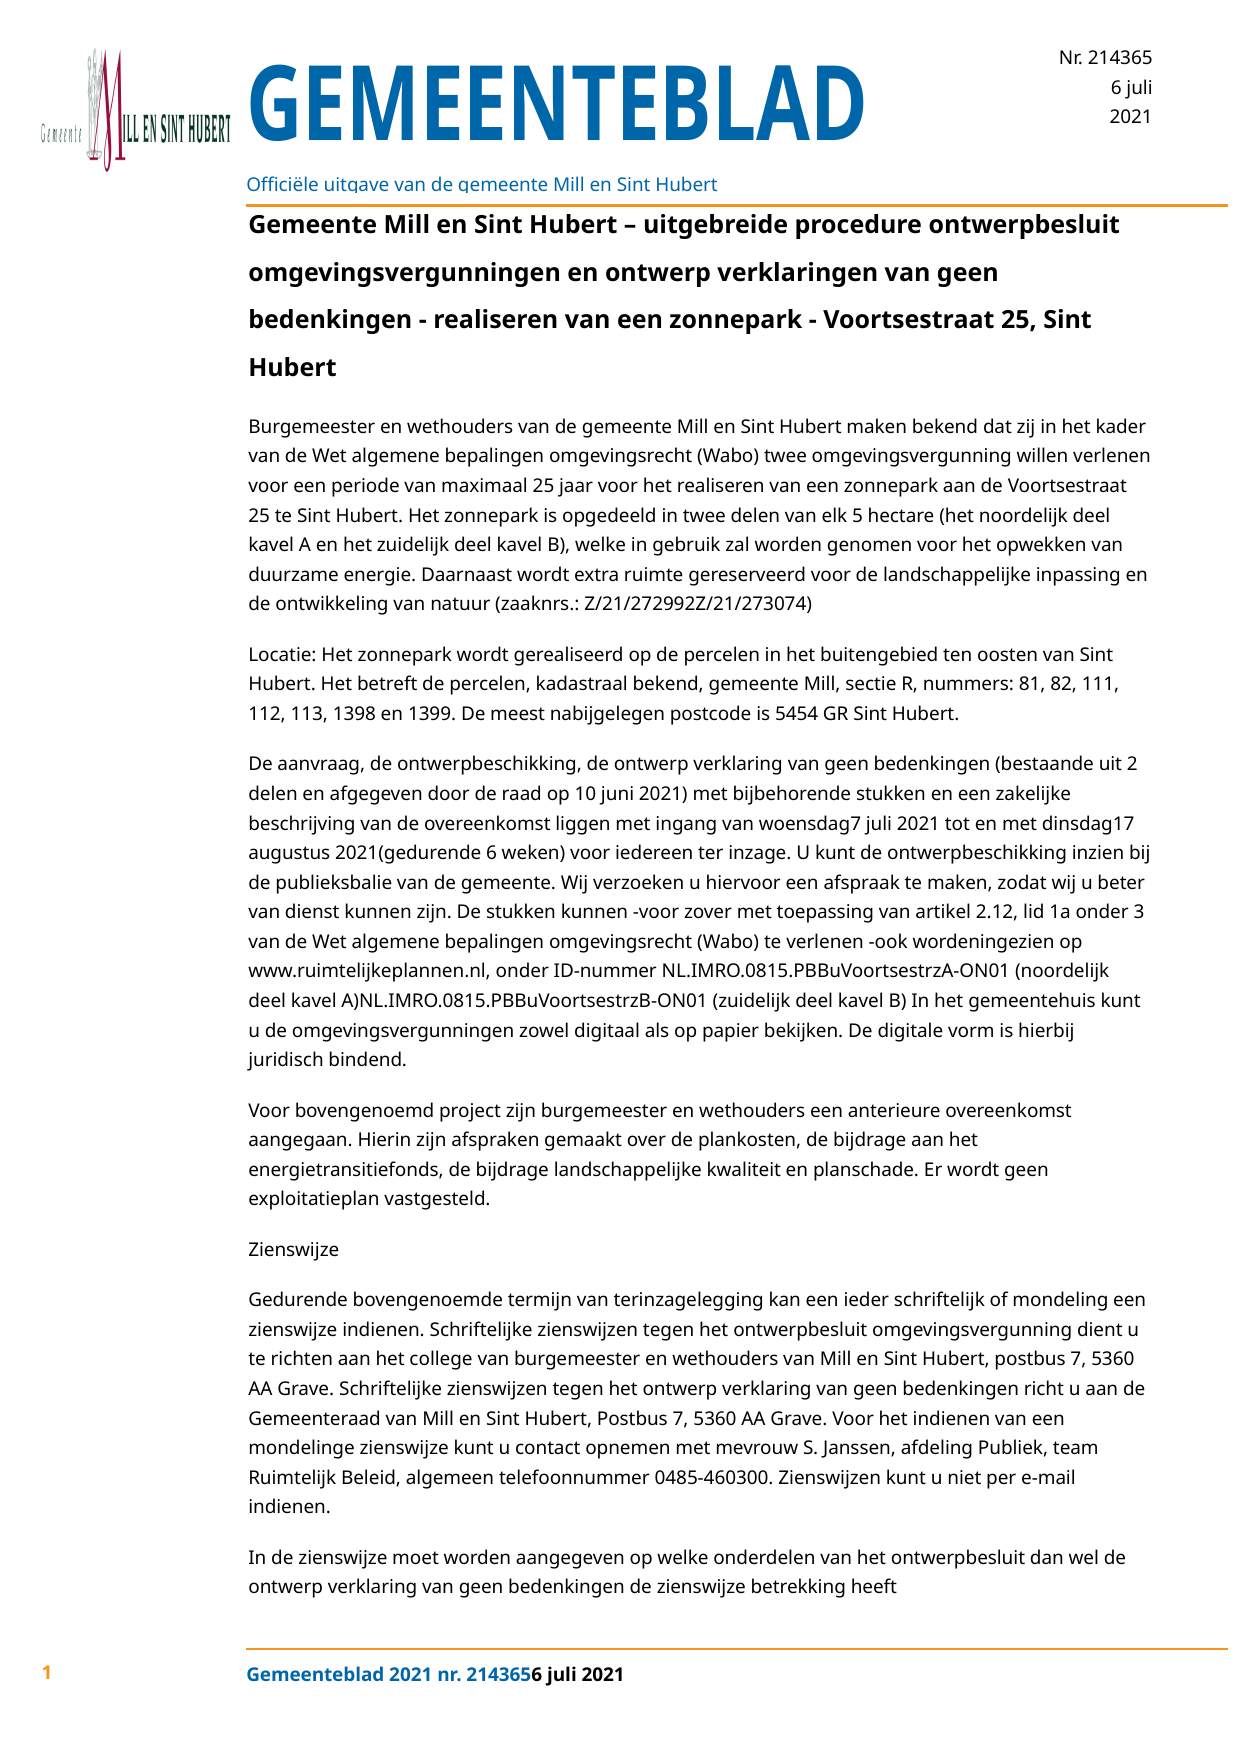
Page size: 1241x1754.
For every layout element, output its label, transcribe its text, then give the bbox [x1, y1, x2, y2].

picture [41, 47, 231, 172]
text De aanvraag, de ontwerpbeschikking, de ontwerp verklaring van geen bedenkingen (bestaande uit 2 delen en afgegeven door de raad op 10 juni 2021) met bijbehorende stukken en een zakelijke beschrijving van de overeenkomst liggen met ingang van woensdag7 juli 2021 tot en met dinsdag17 augustus 2021(gedurende 6 weken) voor iedereen ter inzage. U kunt de ontwerpbeschikking inzien bij de publieksbalie van de gemeente. Wij verzoeken u hiervoor een afspraak te maken, zodat wij u beter van dienst kunnen zijn. De stukken kunnen -voor zover met toepassing van artikel 2.12, lid 1a onder 3 van de Wet algemene bepalingen omgevingsrecht (Wabo) te verlenen -ook wordeningezien op www.ruimtelijkeplannen.nl, onder ID-nummer NL.IMRO.0815.PBBuVoortsestrzA-ON01 (noordelijk deel kavel A)NL.IMRO.0815.PBBuVoortsestrzB-ON01 (zuidelijk deel kavel B) In het gemeentehuis kunt u de omgevingsvergunningen zowel digitaal als op papier bekijken. De digitale vorm is hierbij juridisch bindend. [248, 751, 1152, 1072]
text Zienswijze [248, 1236, 1152, 1262]
text Burgemeester en wethouders van de gemeente Mill en Sint Hubert maken bekend dat zij in het kader van de Wet algemene bepalingen omgevingsrecht (Wabo) twee omgevingsvergunning willen verlenen voor een periode van maximaal 25 jaar voor het realiseren van een zonnepark aan de Voortsestraat 25 te Sint Hubert. Het zonnepark is opgedeeld in twee delen van elk 5 hectare (het noordelijk deel kavel A en het zuidelijk deel kavel B), welke in gebruik zal worden genomen voor het opwekken van duurzame energie. Daarnaast wordt extra ruimte gereserveerd voor de landschappelijke inpassing en de ontwikkeling van natuur (zaaknrs.: Z/21/272992Z/21/273074) [248, 413, 1152, 616]
text Gemeente Mill en Sint Hubert – uitgebreide procedure ontwerpbesluit omgevingsvergunningen en ontwerp verklaringen van geen bedenkingen - realiseren van een zonnepark - Voortsestraat 25, Sint Hubert [248, 207, 1152, 384]
text Locatie: Het zonnepark wordt gerealiseerd op de percelen in het buitengebied ten oosten van Sint Hubert. Het betreft de percelen, kadastraal bekend, gemeente Mill, sectie R, nummers: 81, 82, 111, 112, 113, 1398 en 1399. De meest nabijgelegen postcode is 5454 GR Sint Hubert. [248, 641, 1152, 726]
text Gedurende bovengenoemde termijn van terinzagelegging kan een ieder schriftelijk of mondeling een zienswijze indienen. Schriftelijke zienswijzen tegen het ontwerpbesluit omgevingsvergunning dient u te richten aan het college van burgemeester en wethouders van Mill en Sint Hubert, postbus 7, 5360 AA Grave. Schriftelijke zienswijzen tegen het ontwerp verklaring van geen bedenkingen richt u aan de Gemeenteraad van Mill en Sint Hubert, Postbus 7, 5360 AA Grave. Voor het indienen van een mondelinge zienswijze kunt u contact opnemen met mevrouw S. Janssen, afdeling Publiek, team Ruimtelijk Beleid, algemeen telefoonnummer 0485-460300. Zienswijzen kunt u niet per e-mail indienen. [248, 1286, 1152, 1519]
text Voor bovengenoemd project zijn burgemeester en wethouders een anterieure overeenkomst aangegaan. Hierin zijn afspraken gemaakt over de plankosten, de bijdrage aan het energietransitiefonds, de bijdrage landschappelijke kwaliteit en planschade. Er wordt geen exploitatieplan vastgesteld. [248, 1097, 1152, 1211]
text In de zienswijze moet worden aangegeven op welke onderdelen van het ontwerpbesluit dan wel de ontwerp verklaring van geen bedenkingen de zienswijze betrekking heeft [248, 1544, 1152, 1599]
